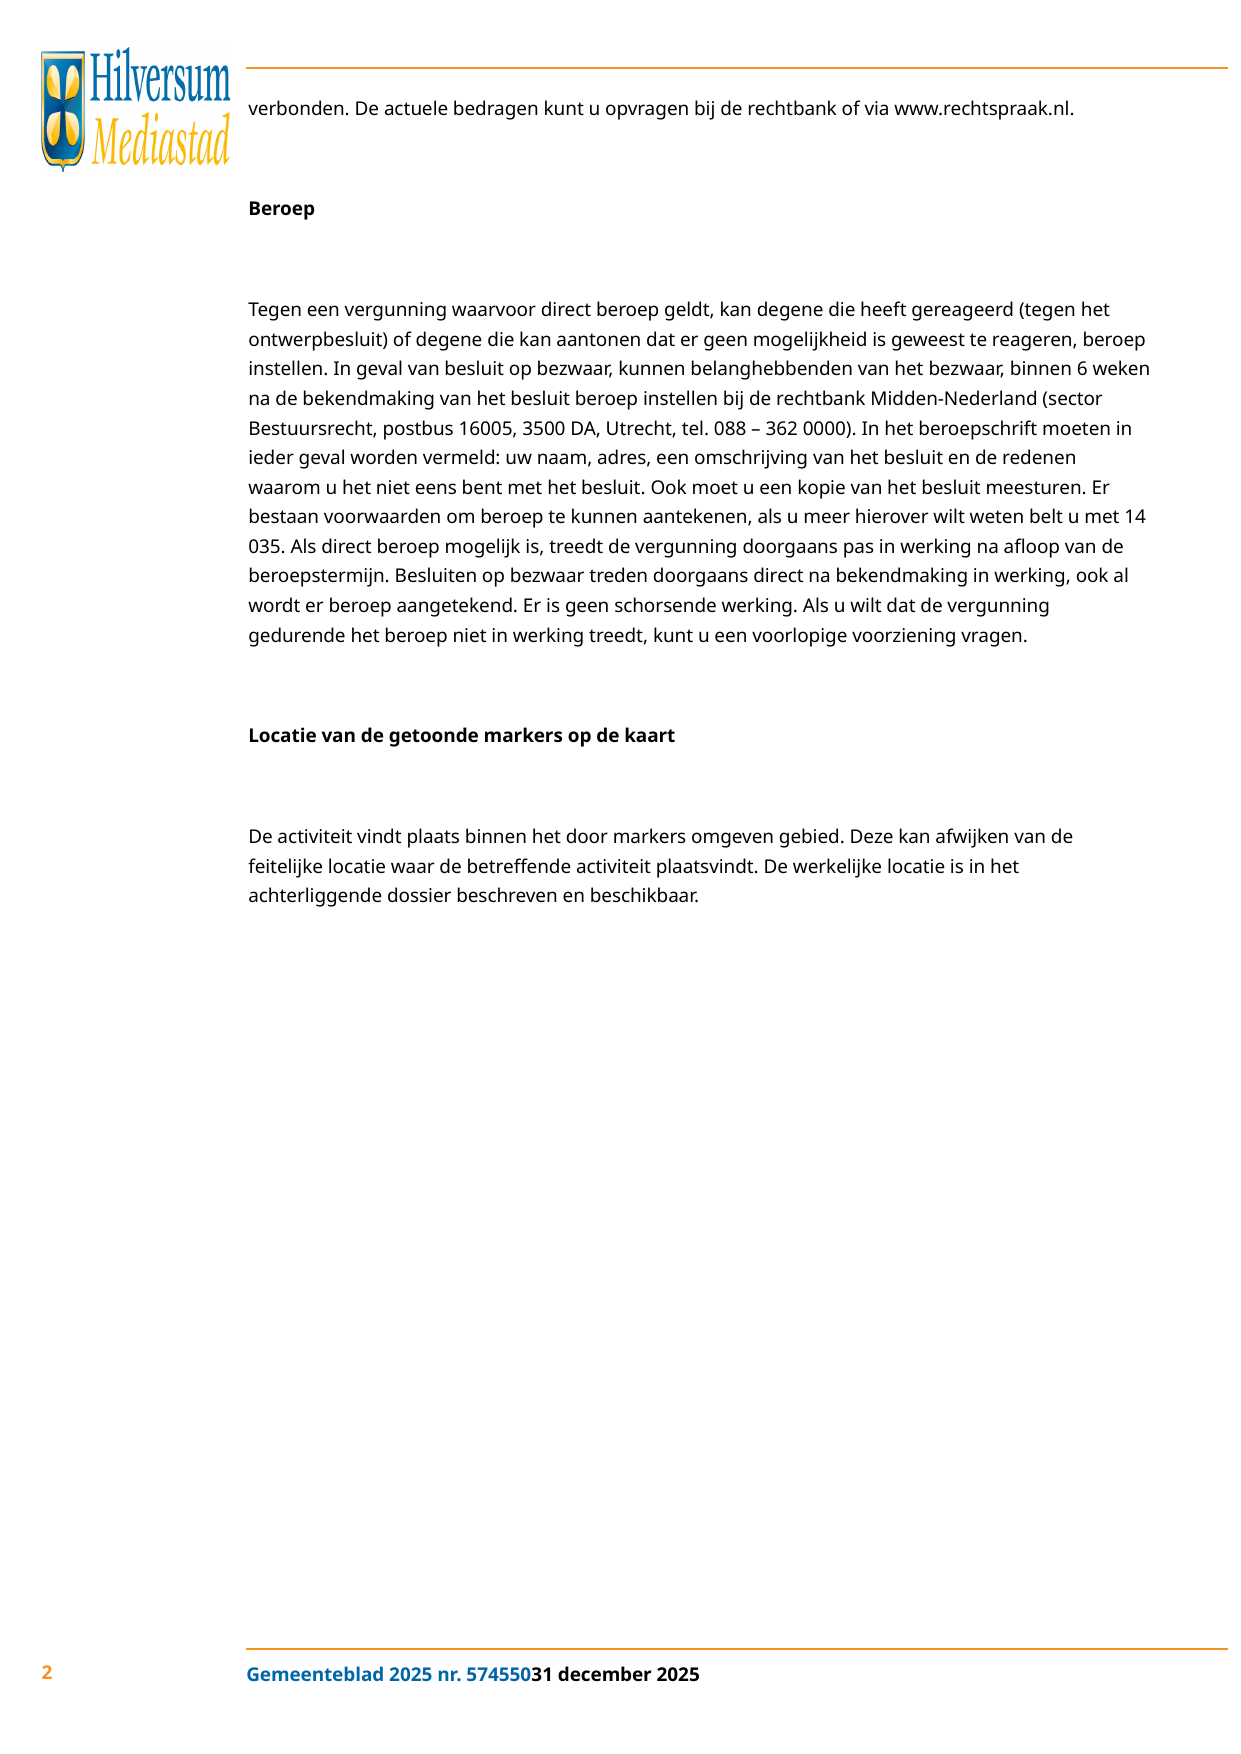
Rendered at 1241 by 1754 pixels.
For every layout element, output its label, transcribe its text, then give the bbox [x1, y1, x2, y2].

text verbonden. De actuele bedragen kunt u opvragen bij de rechtbank of via www.rechtspraak.nl. [248, 95, 1152, 121]
text Beroep [248, 196, 1152, 221]
text Tegen een vergunning waarvoor direct beroep geldt, kan degene die heeft gereageerd (tegen het ontwerpbesluit) of degene die kan aantonen dat er geen mogelijkheid is geweest te reageren, beroep instellen. In geval van besluit op bezwaar, kunnen belanghebbenden van het bezwaar, binnen 6 weken na de bekendmaking van het besluit beroep instellen bij de rechtbank Midden-Nederland (sector Bestuursrecht, postbus 16005, 3500 DA, Utrecht, tel. 088 – 362 0000). In het beroepschrift moeten in ieder geval worden vermeld: uw naam, adres, een omschrijving van het besluit en de redenen waarom u het niet eens bent met het besluit. Ook moet u een kopie van het besluit meesturen. Er bestaan voorwaarden om beroep te kunnen aantekenen, als u meer hierover wilt weten belt u met 14 035. Als direct beroep mogelijk is, treedt de vergunning doorgaans pas in werking na afloop van de beroepstermijn. Besluiten op bezwaar treden doorgaans direct na bekendmaking in werking, ook al wordt er beroep aangetekend. Er is geen schorsende werking. Als u wilt dat de vergunning gedurende het beroep niet in werking treedt, kunt u een voorlopige voorziening vragen. [248, 296, 1152, 648]
text De activiteit vindt plaats binnen het door markers omgeven gebied. Deze kan afwijken van de feitelijke locatie waar de betreffende activiteit plaatsvindt. De werkelijke locatie is in het achterliggende dossier beschreven en beschikbaar. [248, 823, 1152, 908]
picture [41, 47, 231, 172]
text Locatie van de getoonde markers op de kaart [248, 723, 1152, 748]
